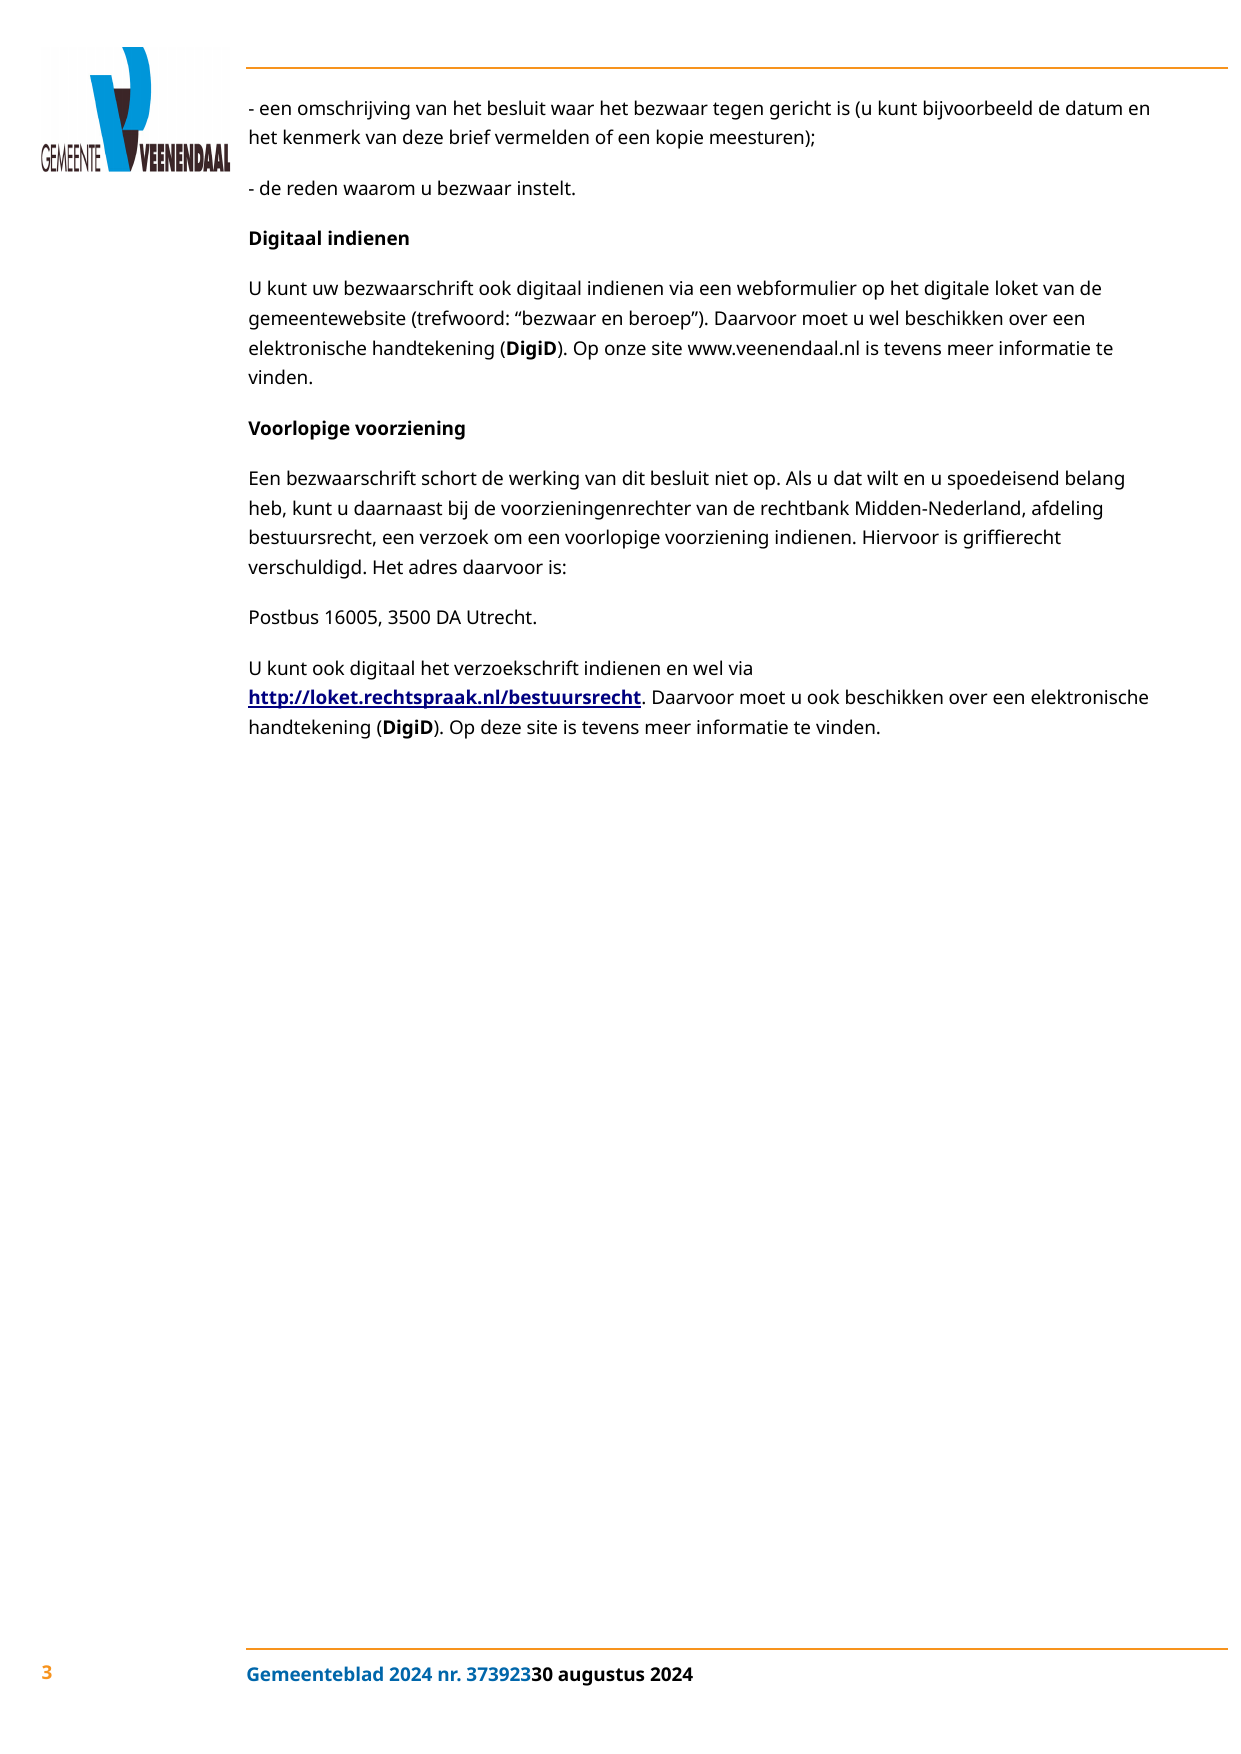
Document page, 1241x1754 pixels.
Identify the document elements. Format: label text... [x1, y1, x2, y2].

picture [41, 47, 130, 172]
text - de reden waarom u bezwaar instelt. [248, 175, 1152, 201]
picture [123, 47, 231, 172]
text Voorlopige voorziening [248, 415, 1152, 441]
text U kunt uw bezwaarschrift ook digitaal indienen via een webformulier op het digitale loket van de gemeentewebsite (trefwoord: “bezwaar en beroep”). Daarvoor moet u wel beschikken over een elektronische handtekening (DigiD). Op onze site www.veenendaal.nl is tevens meer informatie te vinden. [248, 276, 1152, 390]
text - een omschrijving van het besluit waar het bezwaar tegen gericht is (u kunt bijvoorbeeld de datum en het kenmerk van deze brief vermelden of een kopie meesturen); [248, 95, 1152, 150]
text Digitaal indienen [248, 225, 1152, 251]
text Postbus 16005, 3500 DA Utrecht. [248, 604, 1152, 630]
text U kunt ook digitaal het verzoekschrift indienen en wel via http://loket.rechtspraak.nl/bestuursrecht. Daarvoor moet u ook beschikken over een elektronische handtekening (DigiD). Op deze site is tevens meer informatie te vinden. [248, 655, 1152, 740]
text Een bezwaarschrift schort de werking van dit besluit niet op. Als u dat wilt en u spoedeisend belang heb, kunt u daarnaast bij de voorzieningenrechter van de rechtbank Midden-Nederland, afdeling bestuursrecht, een verzoek om een voorlopige voorziening indienen. Hiervoor is griffierecht verschuldigd. Het adres daarvoor is: [248, 465, 1152, 580]
